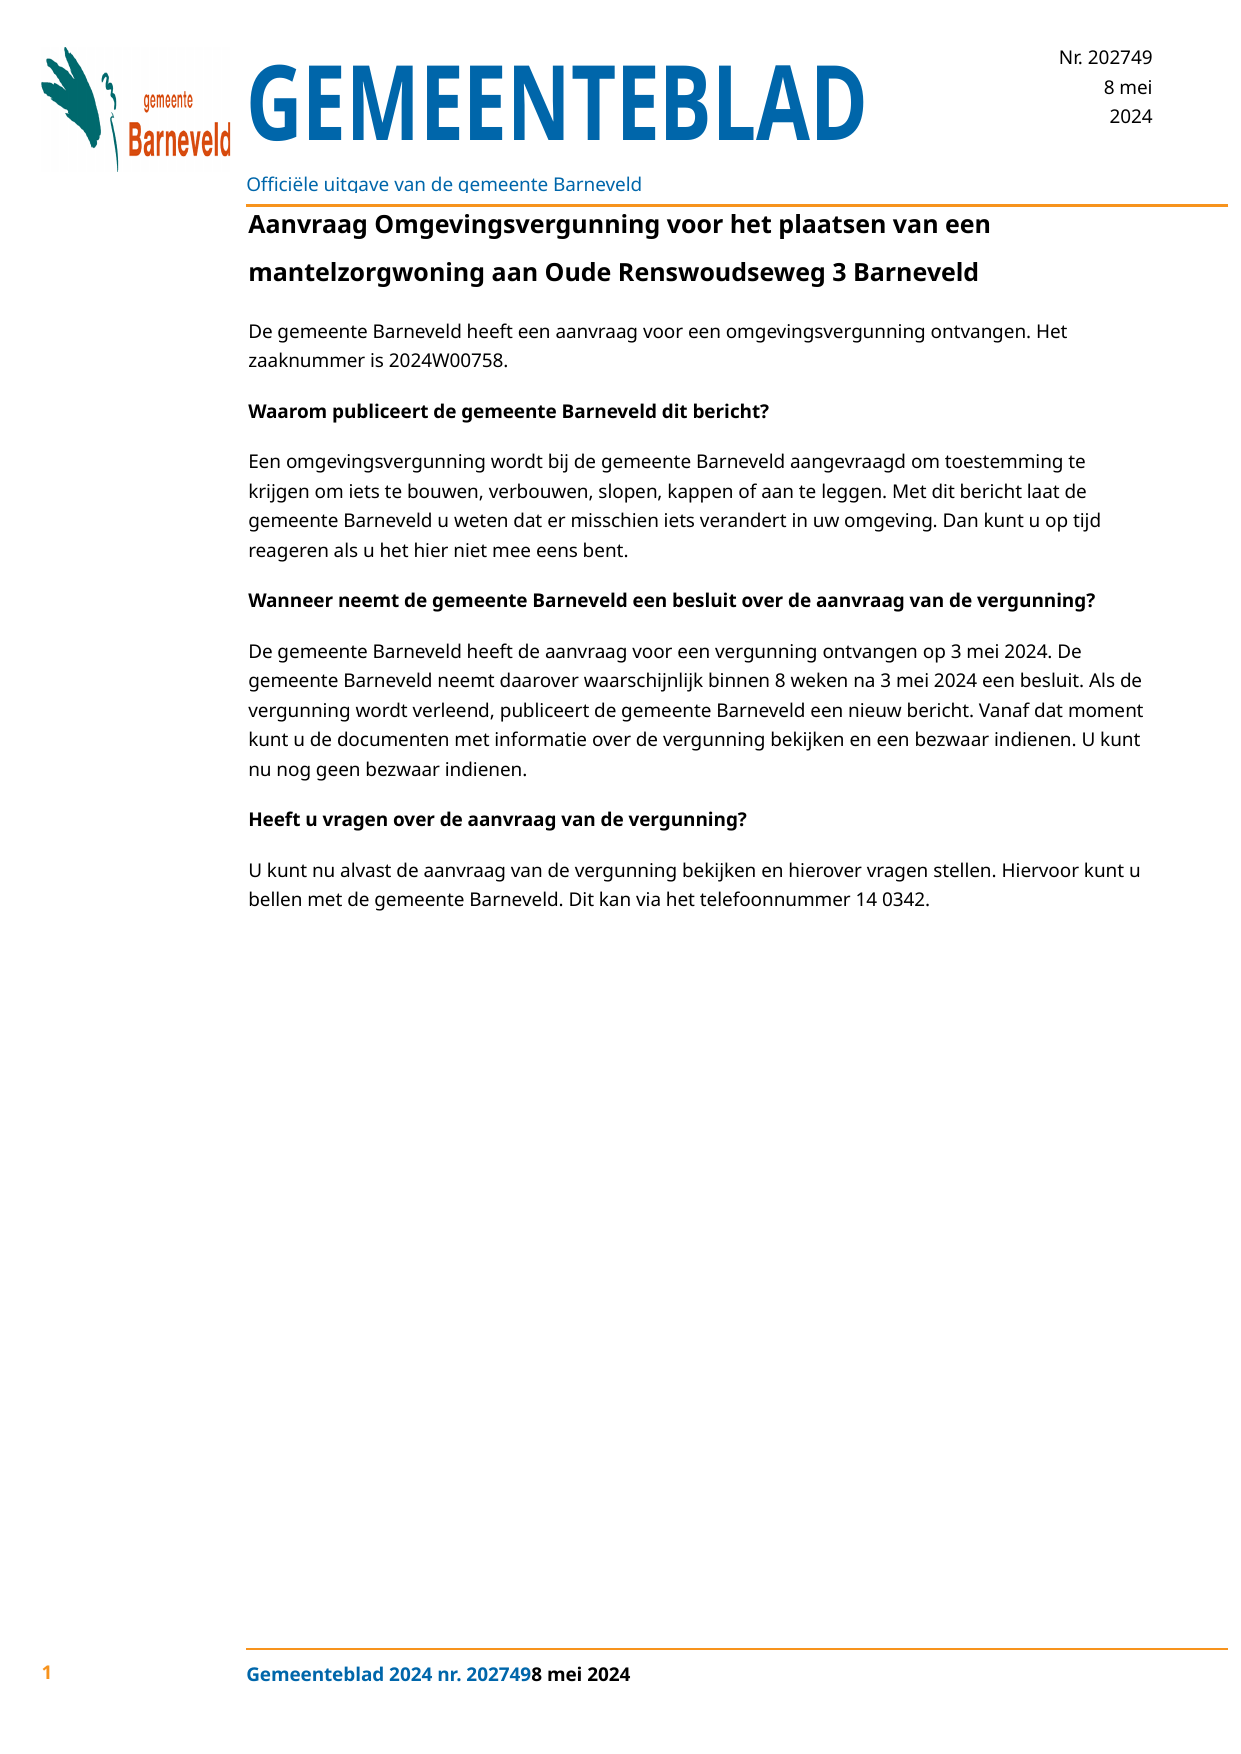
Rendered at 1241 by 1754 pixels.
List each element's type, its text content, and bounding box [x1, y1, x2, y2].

text De gemeente Barneveld heeft een aanvraag voor een omgevingsvergunning ontvangen. Het zaaknummer is 2024W00758. [248, 318, 1152, 373]
text Aanvraag Omgevingsvergunning voor het plaatsen van een mantelzorgwoning aan Oude Renswoudseweg 3 Barneveld [248, 207, 1152, 288]
text Een omgevingsvergunning wordt bij de gemeente Barneveld aangevraagd om toestemming te krijgen om iets te bouwen, verbouwen, slopen, kappen of aan te leggen. Met dit bericht laat de gemeente Barneveld u weten dat er misschien iets verandert in uw omgeving. Dan kunt u op tijd reageren als u het hier niet mee eens bent. [248, 448, 1152, 563]
text Heeft u vragen over de aanvraag van de vergunning? [248, 807, 1152, 832]
text U kunt nu alvast de aanvraag van de vergunning bekijken en hierover vragen stellen. Hiervoor kunt u bellen met de gemeente Barneveld. Dit kan via het telefoonnummer 14 0342. [248, 857, 1152, 912]
text Waarom publiceert de gemeente Barneveld dit bericht? [248, 398, 1152, 424]
text Wanneer neemt de gemeente Barneveld een besluit over de aanvraag van de vergunning? [248, 587, 1152, 613]
picture [41, 47, 231, 172]
text De gemeente Barneveld heeft de aanvraag voor een vergunning ontvangen op 3 mei 2024. De gemeente Barneveld neemt daarover waarschijnlijk binnen 8 weken na 3 mei 2024 een besluit. Als de vergunning wordt verleend, publiceert de gemeente Barneveld een nieuw bericht. Vanaf dat moment kunt u de documenten met informatie over de vergunning bekijken en een bezwaar indienen. U kunt nu nog geen bezwaar indienen. [248, 638, 1152, 782]
